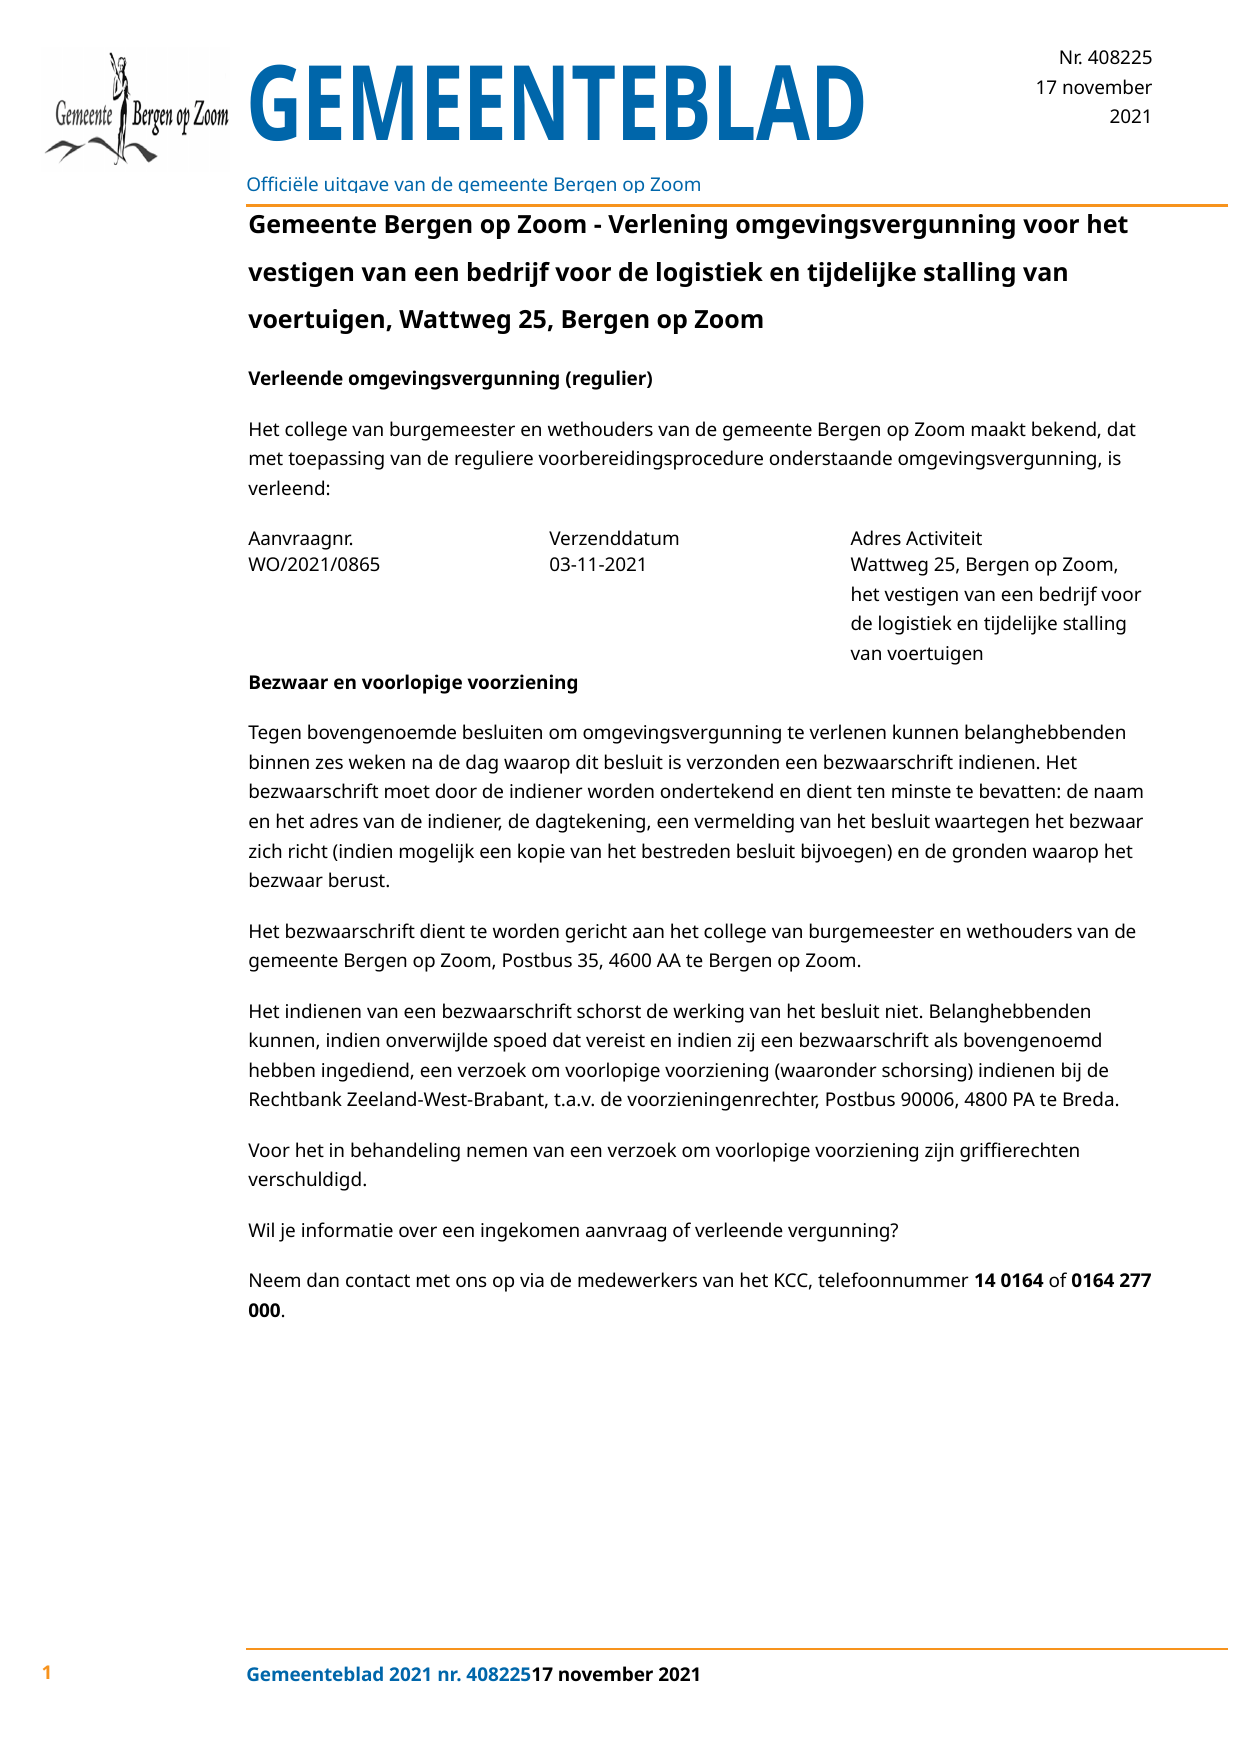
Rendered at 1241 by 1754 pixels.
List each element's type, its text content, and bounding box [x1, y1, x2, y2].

picture [41, 47, 231, 172]
table_cell WO/2021/0865 [248, 551, 549, 666]
text Bezwaar en voorlopige voorziening [248, 669, 1152, 695]
text Neem dan contact met ons op via de medewerkers van het KCC, telefoonnummer 14 0164 of 0164 277 000. [248, 1267, 1152, 1323]
text Gemeente Bergen op Zoom - Verlening omgevingsvergunning voor het vestigen van een bedrijf voor de logistiek en tijdelijke stalling van voertuigen, Wattweg 25, Bergen op Zoom [248, 207, 1152, 336]
text Het indienen van een bezwaarschrift schorst de werking van het besluit niet. Belanghebbenden kunnen, indien onverwijlde spoed dat vereist en indien zij een bezwaarschrift als bovengenoemd hebben ingediend, een verzoek om voorlopige voorziening (waaronder schorsing) indienen bij de Rechtbank Zeeland-West-Brabant, t.a.v. de voorzieningenrechter, Postbus 90006, 4800 PA te Breda. [248, 998, 1152, 1112]
table_header Aanvraagnr. [248, 526, 549, 551]
text Wil je informatie over een ingekomen aanvraag of verleende vergunning? [248, 1217, 1152, 1243]
text Tegen bovengenoemde besluiten om omgevingsvergunning te verlenen kunnen belanghebbenden binnen zes weken na de dag waarop dit besluit is verzonden een bezwaarschrift indienen. Het bezwaarschrift moet door de indiener worden ondertekend en dient ten minste te bevatten: de naam en het adres van de indiener, de dagtekening, een vermelding van het besluit waartegen het bezwaar zich richt (indien mogelijk een kopie van het bestreden besluit bijvoegen) en de gronden waarop het bezwaar berust. [248, 719, 1152, 893]
table_cell 03-11-2021 [549, 551, 850, 666]
text Verleende omgevingsvergunning (regulier) [248, 366, 1152, 391]
table_header Verzenddatum [549, 526, 850, 551]
text Het bezwaarschrift dient te worden gericht aan het college van burgemeester en wethouders van de gemeente Bergen op Zoom, Postbus 35, 4600 AA te Bergen op Zoom. [248, 918, 1152, 973]
text Het college van burgemeester en wethouders van de gemeente Bergen op Zoom maakt bekend, dat met toepassing van de reguliere voorbereidingsprocedure onderstaande omgevingsvergunning, is verleend: [248, 416, 1152, 501]
text Voor het in behandeling nemen van een verzoek om voorlopige voorziening zijn griffierechten verschuldigd. [248, 1137, 1152, 1192]
table_header Adres Activiteit [850, 526, 1152, 551]
table_cell Wattweg 25, Bergen op Zoom, het vestigen van een bedrijf voor de logistiek en tijdelijke stalling van voertuigen [850, 551, 1152, 666]
